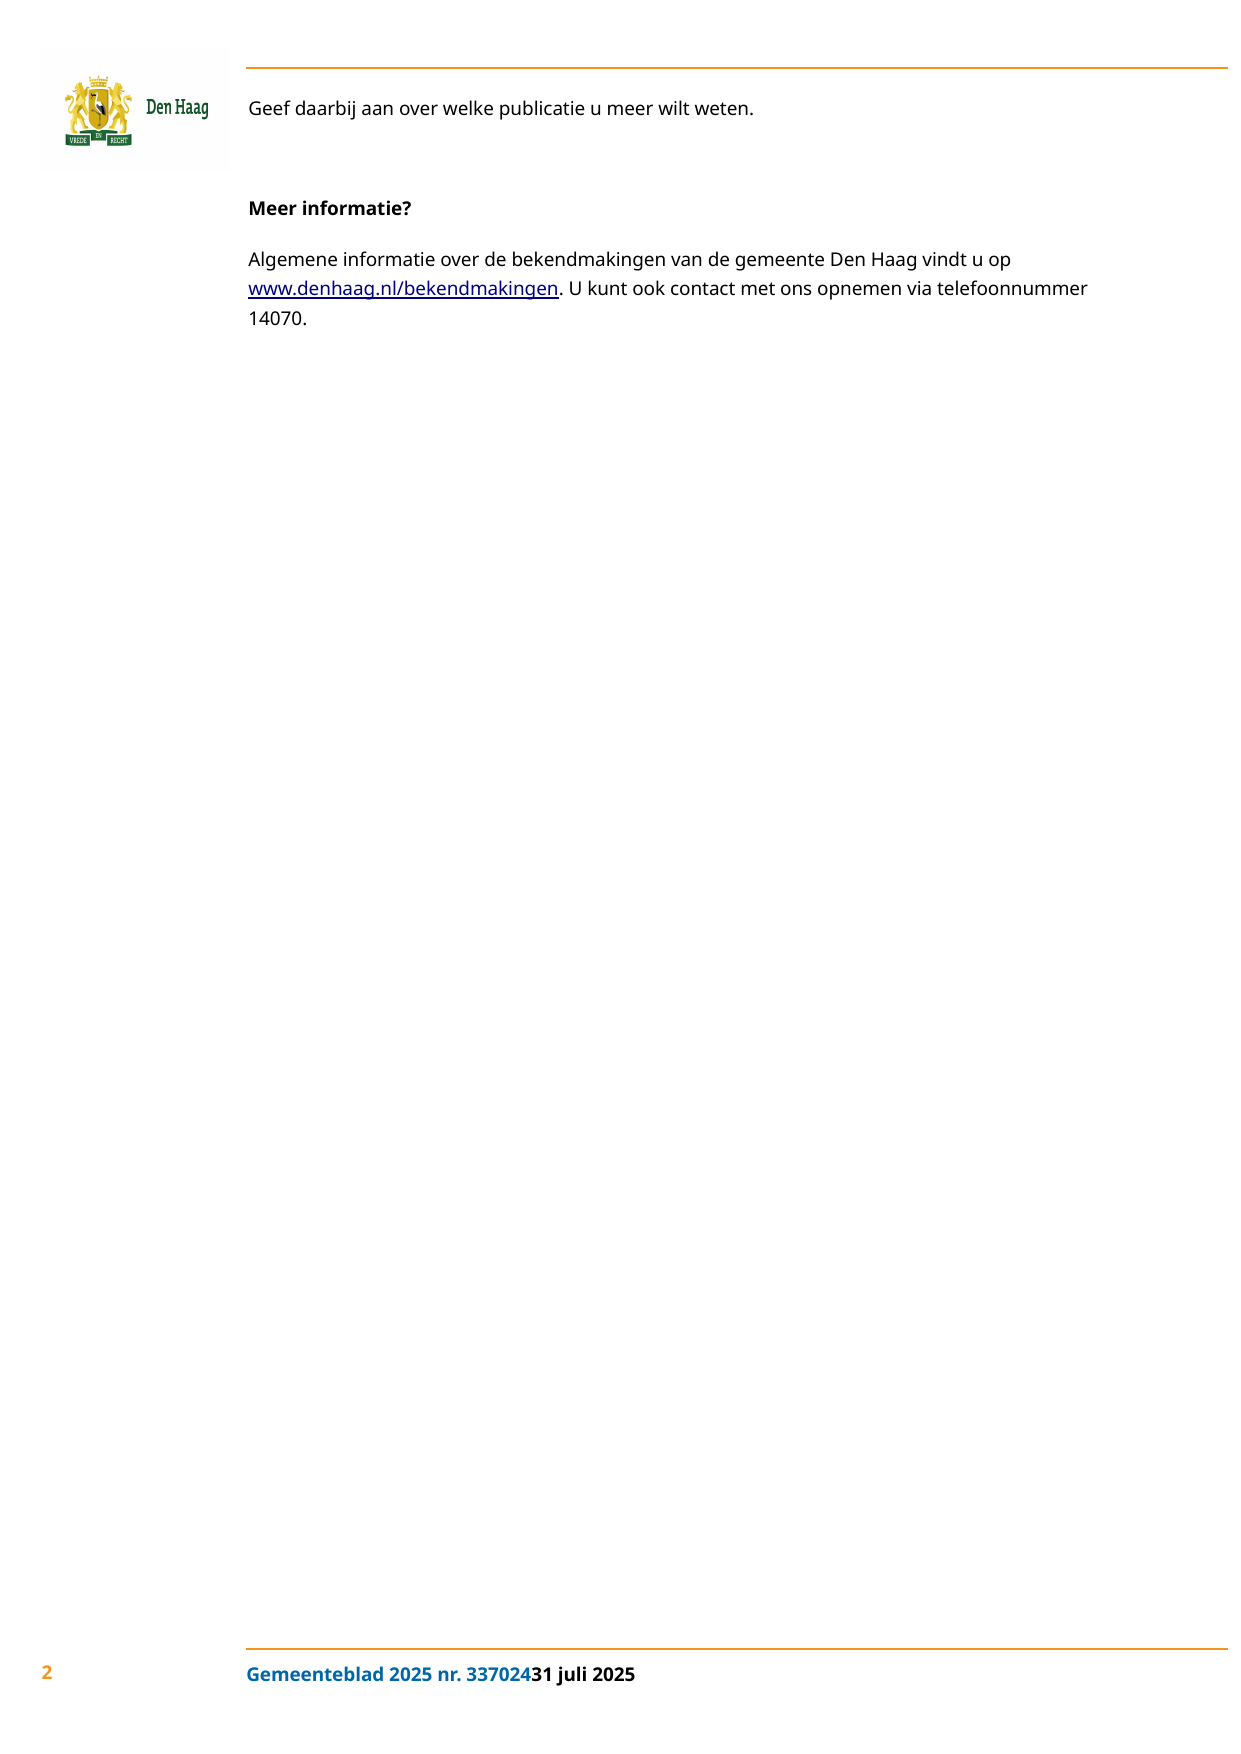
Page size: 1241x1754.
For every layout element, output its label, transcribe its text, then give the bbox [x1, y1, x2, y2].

picture [41, 47, 231, 172]
text Geef daarbij aan over welke publicatie u meer wilt weten. [248, 95, 1152, 121]
text Meer informatie? [248, 196, 1152, 221]
text Algemene informatie over de bekendmakingen van de gemeente Den Haag vindt u op www.denhaag.nl/bekendmakingen. U kunt ook contact met ons opnemen via telefoonnummer 14070. [248, 246, 1152, 331]
